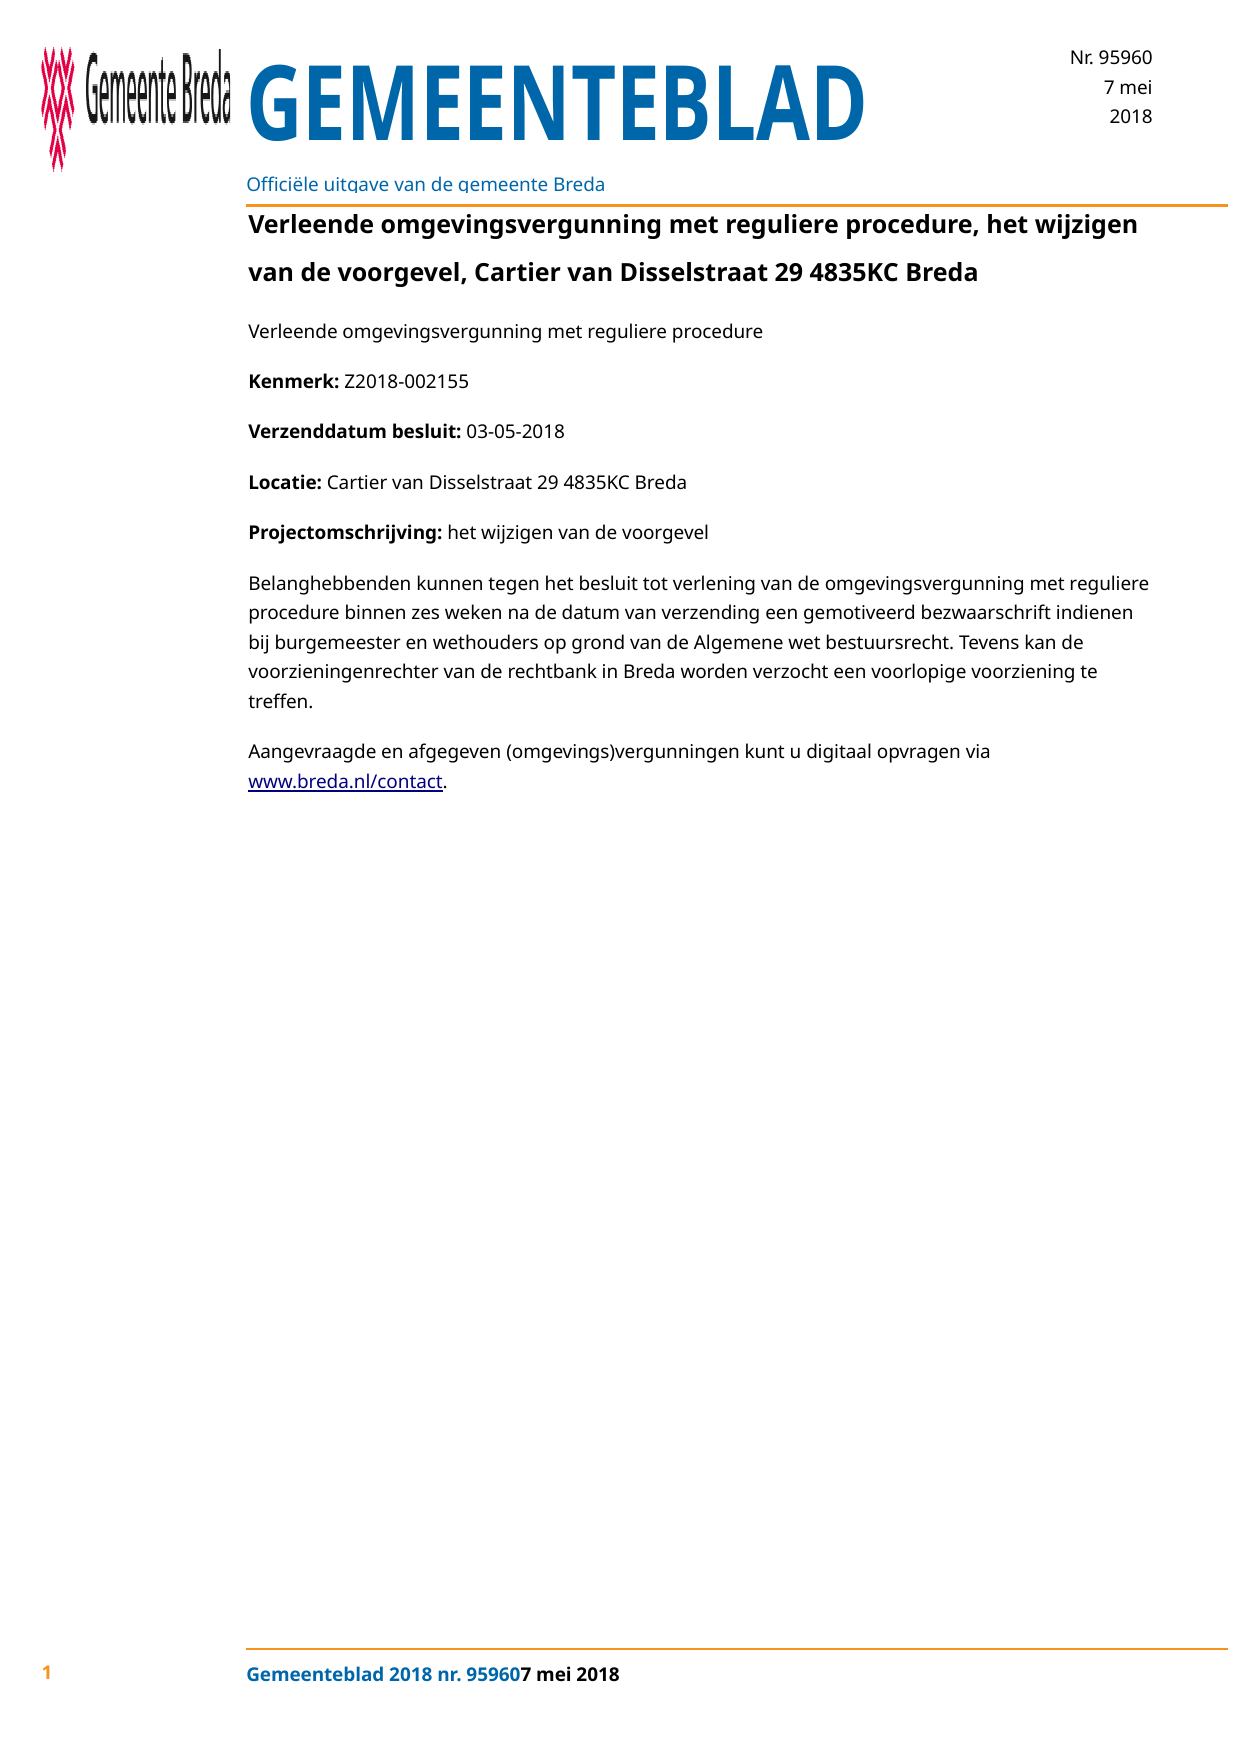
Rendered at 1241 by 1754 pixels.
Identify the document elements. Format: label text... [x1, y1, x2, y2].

text Belanghebbenden kunnen tegen het besluit tot verlening van de omgevingsvergunning met reguliere procedure binnen zes weken na de datum van verzending een gemotiveerd bezwaarschrift indienen bij burgemeester en wethouders op grond van de Algemene wet bestuursrecht. Tevens kan de voorzieningenrechter van de rechtbank in Breda worden verzocht een voorlopige voorziening te treffen. [248, 570, 1152, 714]
text Projectomschrijving: het wijzigen van de voorgevel [248, 519, 1152, 545]
text Locatie: Cartier van Disselstraat 29 4835KC Breda [248, 469, 1152, 495]
text Verleende omgevingsvergunning met reguliere procedure [248, 318, 1152, 344]
picture [41, 47, 231, 172]
text Verzenddatum besluit: 03-05-2018 [248, 419, 1152, 444]
text Verleende omgevingsvergunning met reguliere procedure, het wijzigen van de voorgevel, Cartier van Disselstraat 29 4835KC Breda [248, 207, 1152, 288]
text Aangevraagde en afgegeven (omgevings)vergunningen kunt u digitaal opvragen via www.breda.nl/contact. [248, 739, 1152, 794]
text Kenmerk: Z2018-002155 [248, 368, 1152, 394]
